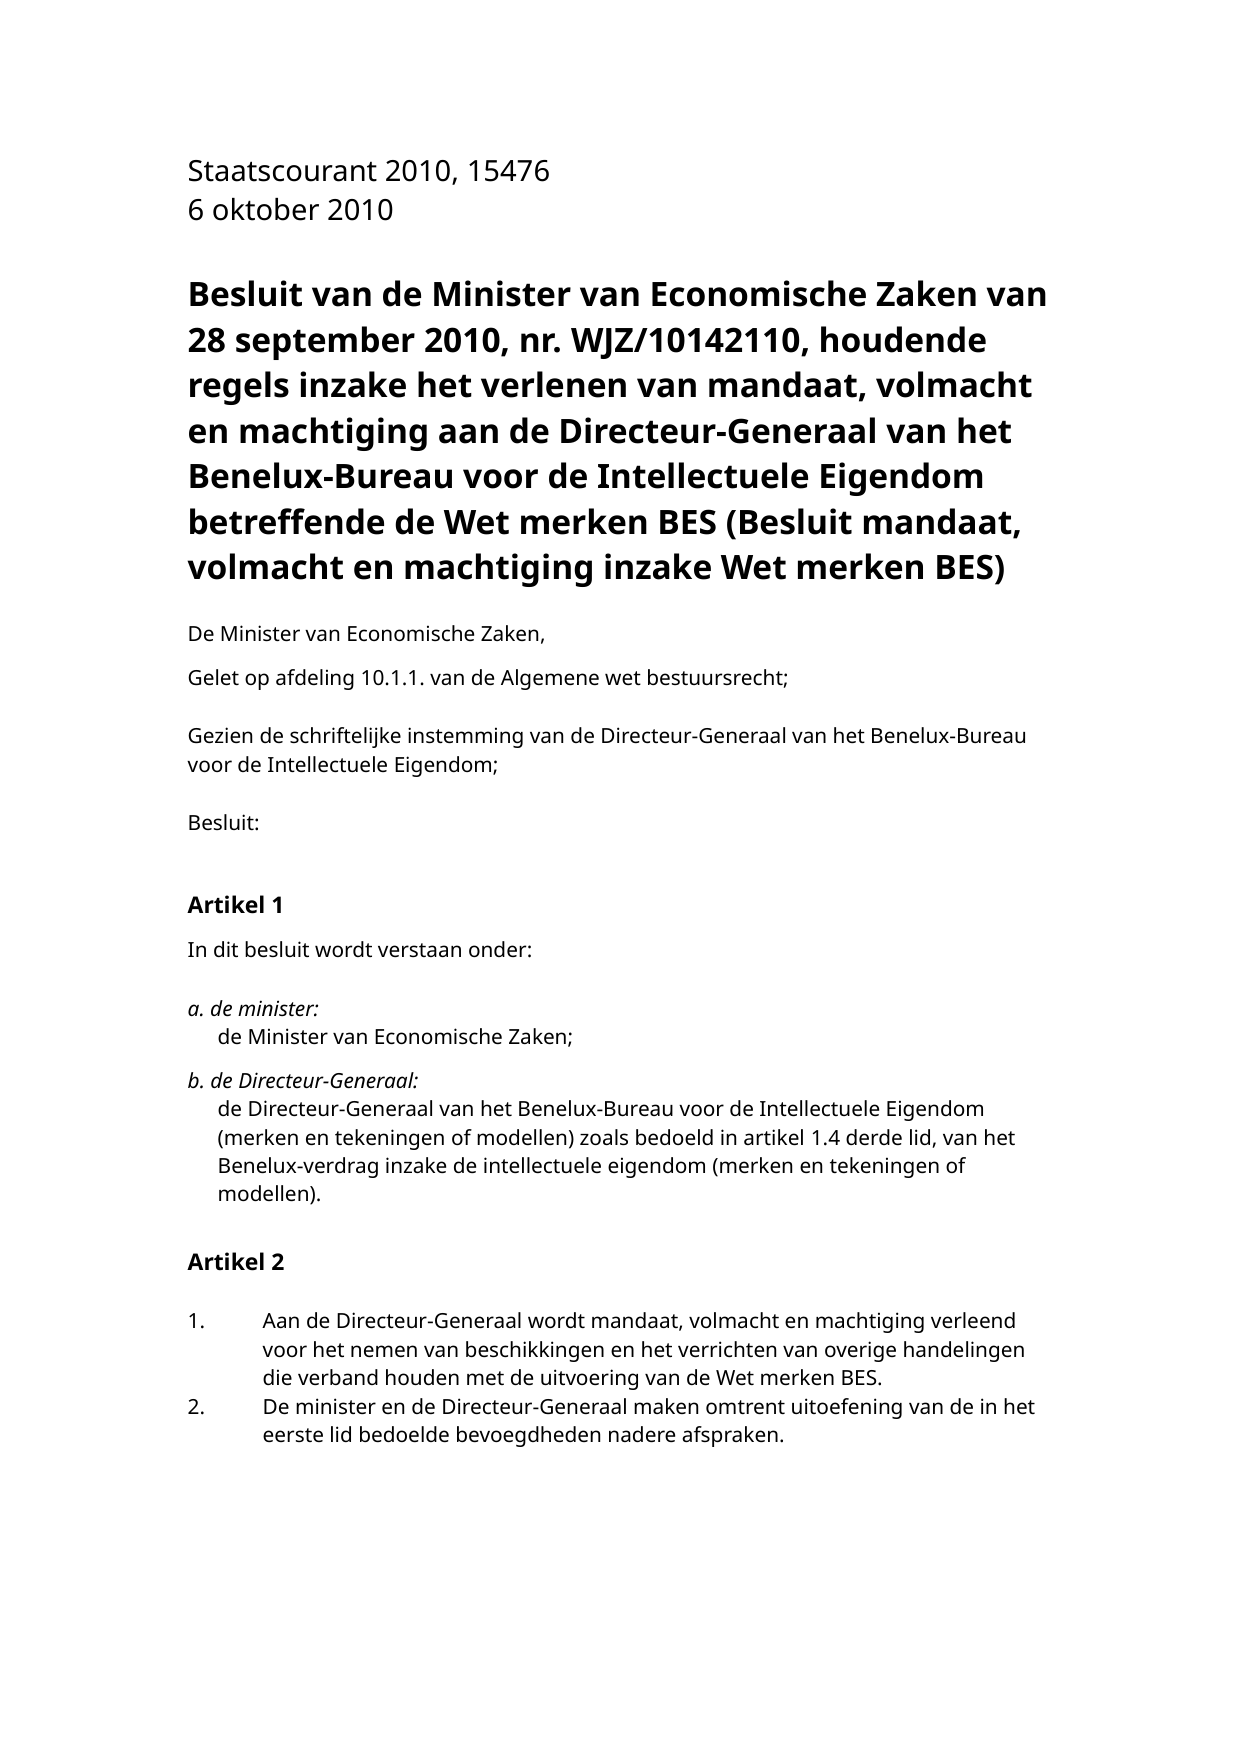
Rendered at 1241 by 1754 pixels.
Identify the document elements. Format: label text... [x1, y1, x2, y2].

subtitle Artikel 2 [187, 1245, 1053, 1277]
text de Minister van Economische Zaken; [217, 1022, 1053, 1051]
list Aan de Directeur-Generaal wordt mandaat, volmacht en machtiging verleend voor het nemen van beschikkingen en het verrichten van overige handelingen die verband houden met de uitvoering van de Wet merken BES. [187, 1307, 1053, 1392]
text In dit besluit wordt verstaan onder: [187, 935, 1053, 964]
text a. de minister: [187, 994, 1053, 1022]
text de Directeur-Generaal van het Benelux-Bureau voor de Intellectuele Eigendom (merken en tekeningen of modellen) zoals bedoeld in artikel 1.4 derde lid, van het Benelux-verdrag inzake de intellectuele eigendom (merken en tekeningen of modellen). [217, 1094, 1053, 1208]
text Gelet op afdeling 10.1.1. van de Algemene wet bestuursrecht; [187, 663, 1053, 691]
text Besluit: [187, 808, 1053, 837]
text b. de Directeur-Generaal: [187, 1066, 1053, 1094]
text 6 oktober 2010 [187, 190, 1053, 229]
subtitle Besluit van de Minister van Economische Zaken van 28 september 2010, nr. WJZ/10142110, houdende regels inzake het verlenen van mandaat, volmacht en machtiging aan de Directeur-Generaal van het Benelux-Bureau voor de Intellectuele Eigendom betreffende de Wet merken BES (Besluit mandaat, volmacht en machtiging inzake Wet merken BES) [187, 271, 1053, 589]
text Gezien de schriftelijke instemming van de Directeur-Generaal van het Benelux-Bureau voor de Intellectuele Eigendom; [187, 721, 1053, 778]
text De Minister van Economische Zaken, [187, 619, 1053, 648]
subtitle Artikel 1 [187, 889, 1053, 920]
text Staatscourant 2010, 15476 [187, 150, 1053, 190]
list De minister en de Directeur-Generaal maken omtrent uitoefening van de in het eerste lid bedoelde bevoegdheden nadere afspraken. [187, 1392, 1053, 1449]
